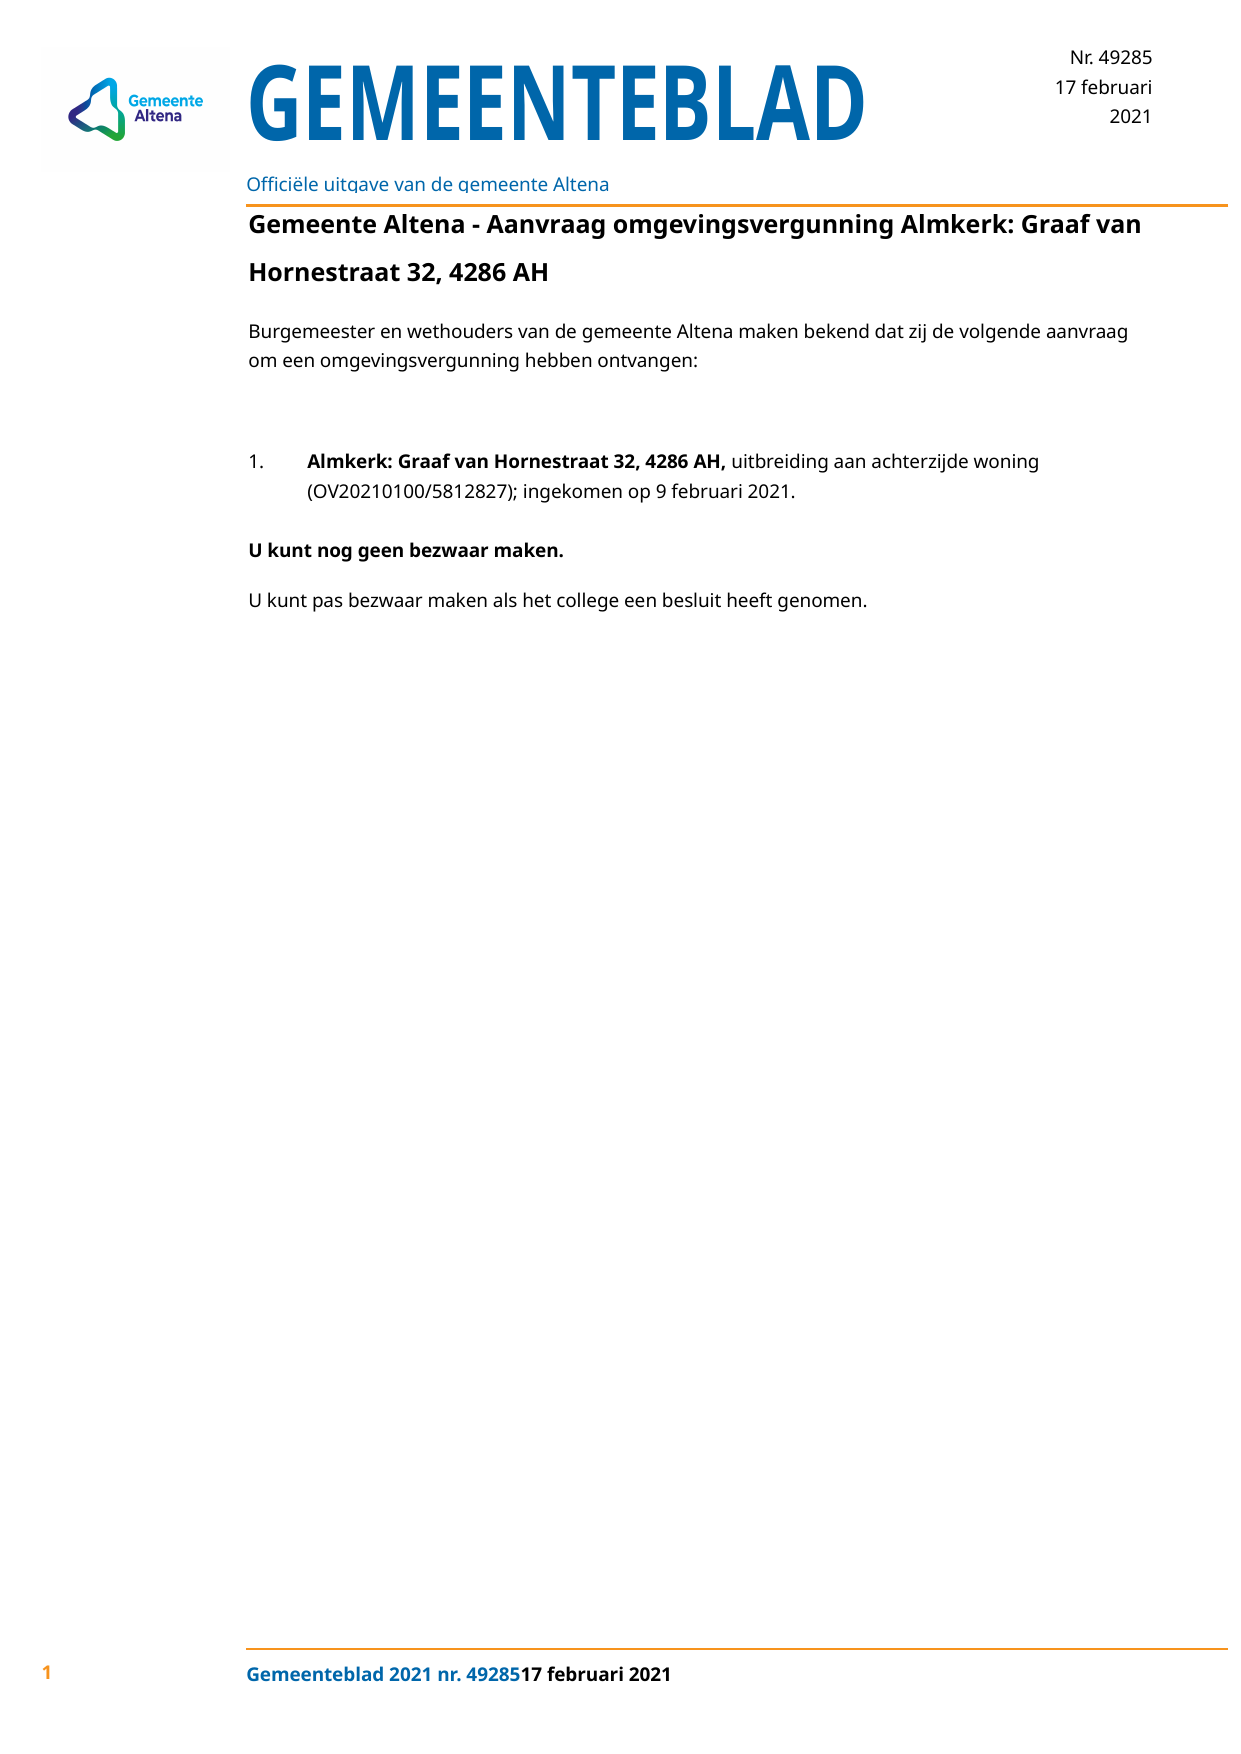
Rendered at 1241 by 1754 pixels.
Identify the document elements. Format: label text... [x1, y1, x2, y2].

list Almkerk: Graaf van Hornestraat 32, 4286 AH, uitbreiding aan achterzijde woning (OV20210100/5812827); ingekomen op 9 februari 2021. [248, 448, 1152, 504]
text U kunt pas bezwaar maken als het college een besluit heeft genomen. [248, 587, 1152, 613]
picture [41, 47, 231, 172]
text Gemeente Altena - Aanvraag omgevingsvergunning Almkerk: Graaf van Hornestraat 32, 4286 AH [248, 207, 1152, 288]
text U kunt nog geen bezwaar maken. [248, 537, 1152, 563]
text Burgemeester en wethouders van de gemeente Altena maken bekend dat zij de volgende aanvraag om een omgevingsvergunning hebben ontvangen: [248, 318, 1152, 373]
